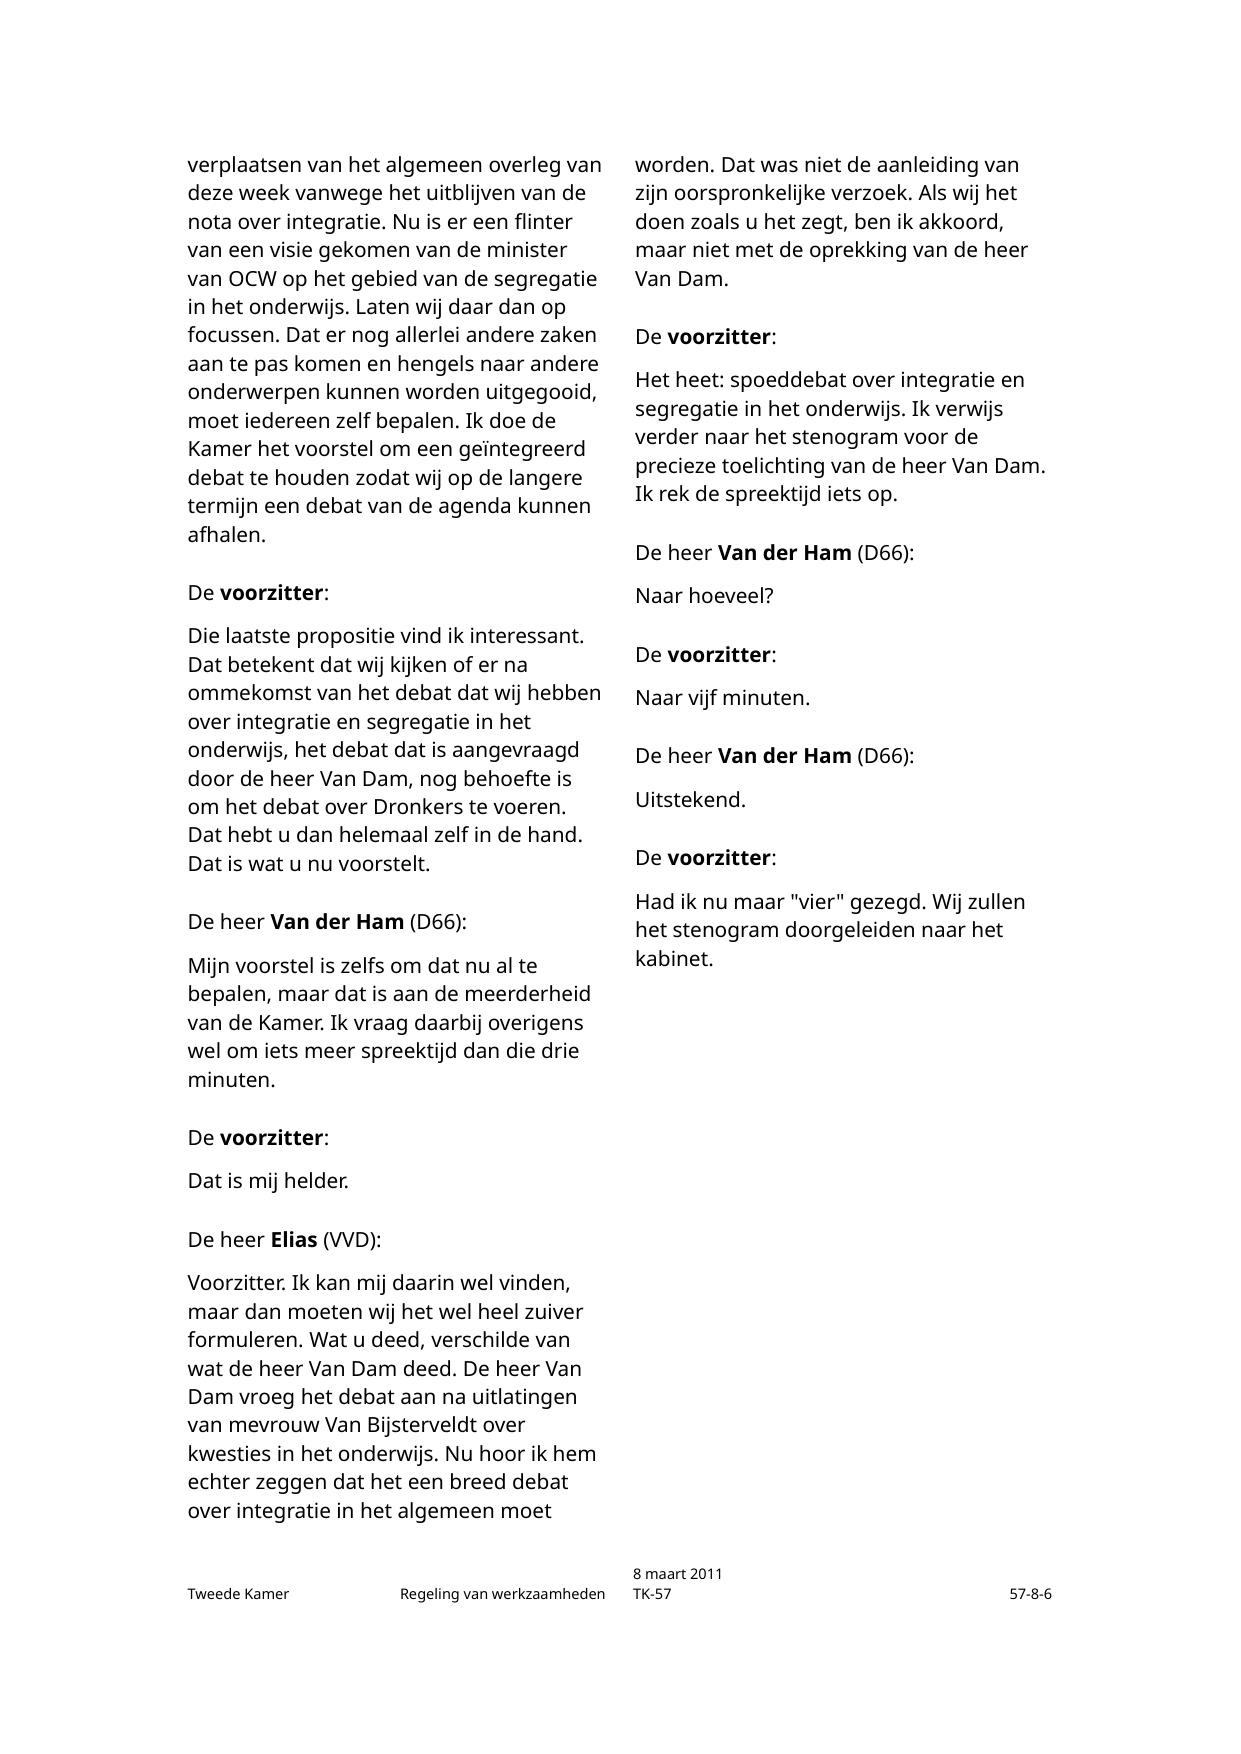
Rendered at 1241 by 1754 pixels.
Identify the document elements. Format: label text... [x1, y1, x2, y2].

text Had ik nu maar "vier" gezegd. Wij zullen het stenogram doorgeleiden naar het kabinet. [635, 887, 1053, 972]
text De heer Van der Ham (D66): [635, 538, 1053, 566]
text De voorzitter: [187, 1123, 605, 1152]
text De voorzitter: [635, 843, 1053, 872]
text worden. Dat was niet de aanleiding van zijn oorspronkelijke verzoek. Als wij het doen zoals u het zegt, ben ik akkoord, maar niet met de oprekking van de heer Van Dam. [635, 150, 1053, 292]
text Naar vijf minuten. [635, 683, 1053, 712]
text De heer Van der Ham (D66): [187, 907, 605, 936]
text Die laatste propositie vind ik interessant. Dat betekent dat wij kijken of er na ommekomst van het debat dat wij hebben over integratie en segregatie in het onderwijs, het debat dat is aangevraagd door de heer Van Dam, nog behoefte is om het debat over Dronkers te voeren. Dat hebt u dan helemaal zelf in de hand. Dat is wat u nu voorstelt. [187, 622, 605, 877]
text verplaatsen van het algemeen overleg van deze week vanwege het uitblijven van de nota over integratie. Nu is er een flinter van een visie gekomen van de minister van OCW op het gebied van de segregatie in het onderwijs. Laten wij daar dan op focussen. Dat er nog allerlei andere zaken aan te pas komen en hengels naar andere onderwerpen kunnen worden uitgegooid, moet iedereen zelf bepalen. Ik doe de Kamer het voorstel om een geïntegreerd debat te houden zodat wij op de langere termijn een debat van de agenda kunnen afhalen. [187, 150, 605, 548]
text De voorzitter: [187, 578, 605, 607]
text Dat is mij helder. [187, 1167, 605, 1195]
text De voorzitter: [635, 322, 1053, 351]
text De heer Elias (VVD): [187, 1225, 605, 1253]
text Naar hoeveel? [635, 581, 1053, 610]
text Mijn voorstel is zelfs om dat nu al te bepalen, maar dat is aan de meerderheid van de Kamer. Ik vraag daarbij overigens wel om iets meer spreektijd dan die drie minuten. [187, 951, 605, 1093]
text De voorzitter: [635, 640, 1053, 668]
text Het heet: spoeddebat over integratie en segregatie in het onderwijs. Ik verwijs verder naar het stenogram voor de precieze toelichting van de heer Van Dam. Ik rek de spreektijd iets op. [635, 366, 1053, 508]
text De heer Van der Ham (D66): [635, 742, 1053, 770]
text Voorzitter. Ik kan mij daarin wel vinden, maar dan moeten wij het wel heel zuiver formuleren. Wat u deed, verschilde van wat de heer Van Dam deed. De heer Van Dam vroeg het debat aan na uitlatingen van mevrouw Van Bijsterveldt over kwesties in het onderwijs. Nu hoor ik hem echter zeggen dat het een breed debat over integratie in het algemeen moet [187, 1268, 605, 1524]
text Uitstekend. [635, 785, 1053, 813]
